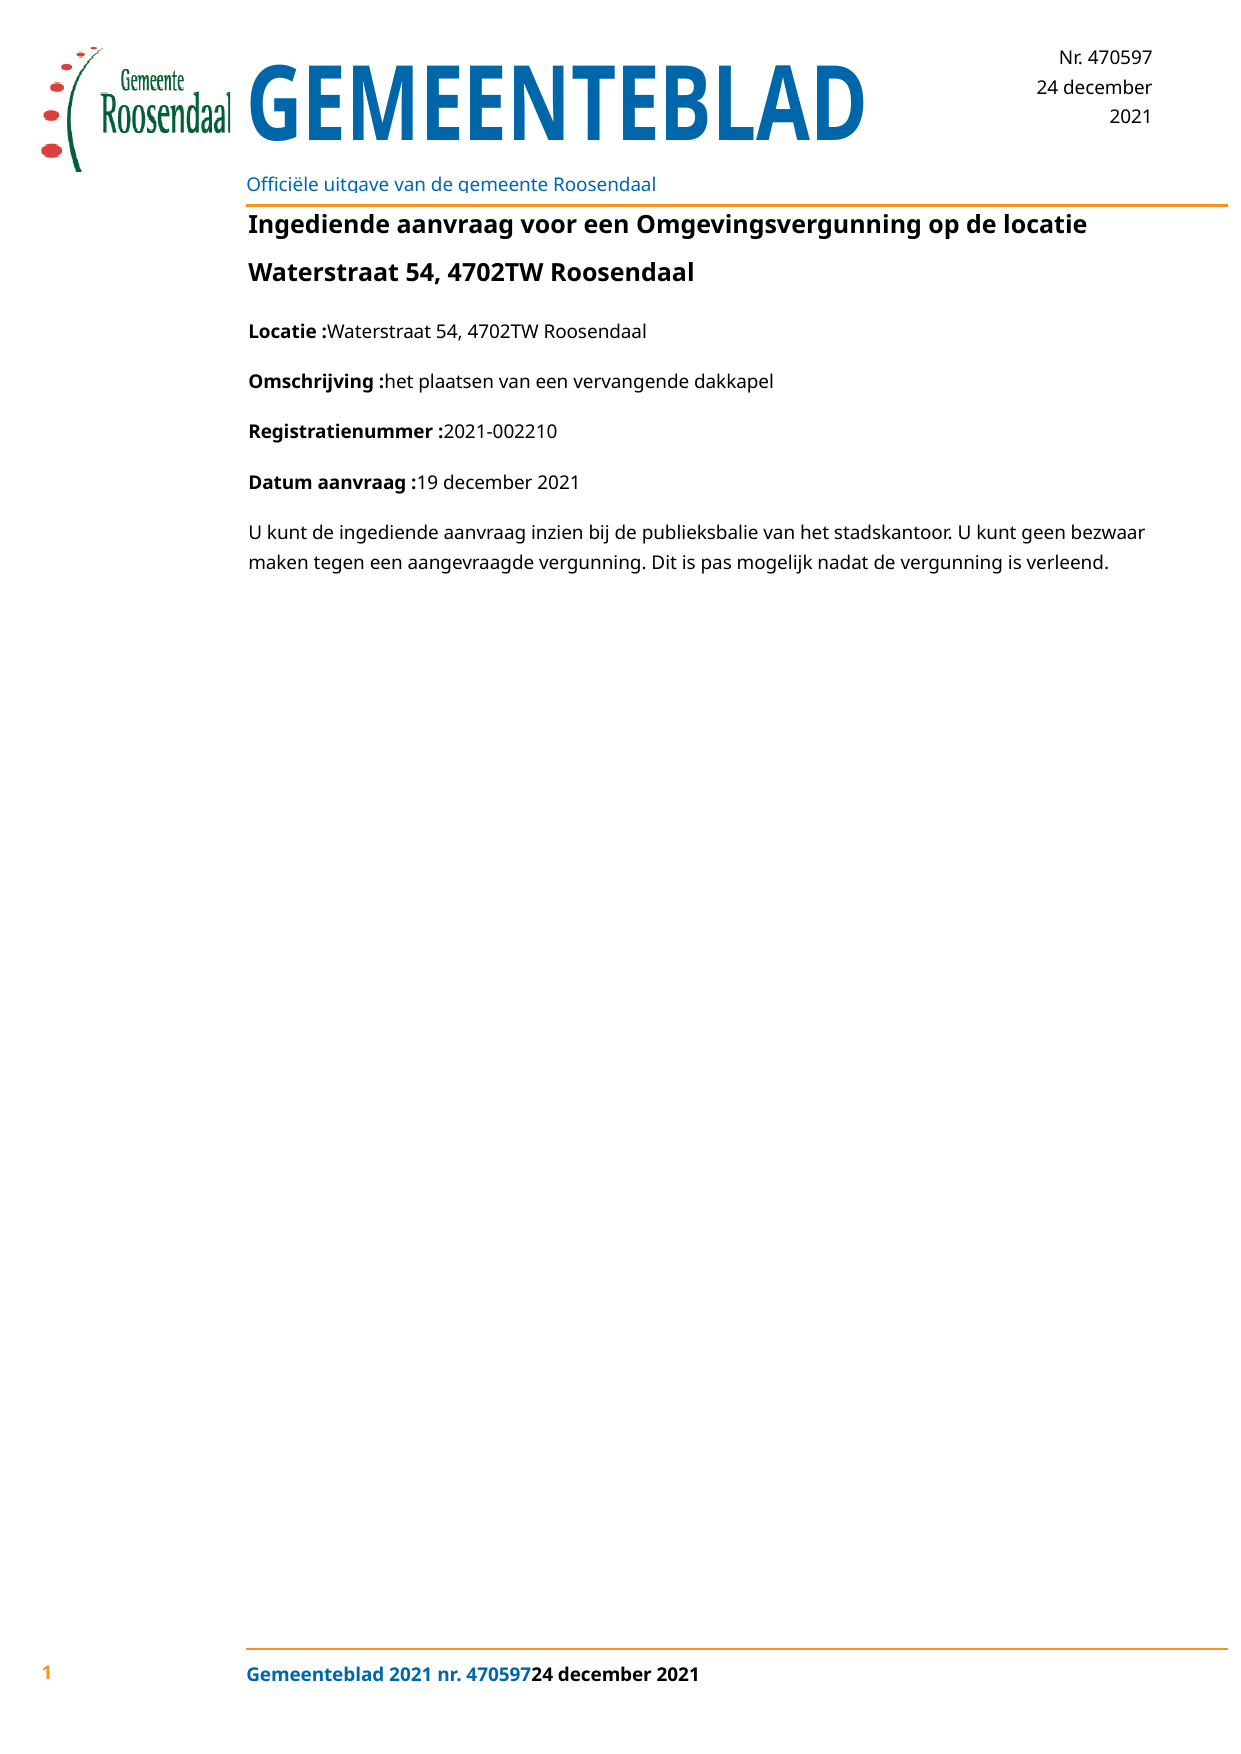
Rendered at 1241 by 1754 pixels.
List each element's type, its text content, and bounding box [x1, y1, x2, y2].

text Omschrijving :het plaatsen van een vervangende dakkapel [248, 368, 1152, 394]
text Locatie :Waterstraat 54, 4702TW Roosendaal [248, 318, 1152, 344]
text U kunt de ingediende aanvraag inzien bij de publieksbalie van het stadskantoor. U kunt geen bezwaar maken tegen een aangevraagde vergunning. Dit is pas mogelijk nadat de vergunning is verleend. [248, 519, 1152, 575]
text Datum aanvraag :19 december 2021 [248, 469, 1152, 495]
picture [41, 47, 231, 172]
text Ingediende aanvraag voor een Omgevingsvergunning op de locatie Waterstraat 54, 4702TW Roosendaal [248, 207, 1152, 288]
text Registratienummer :2021-002210 [248, 419, 1152, 444]
